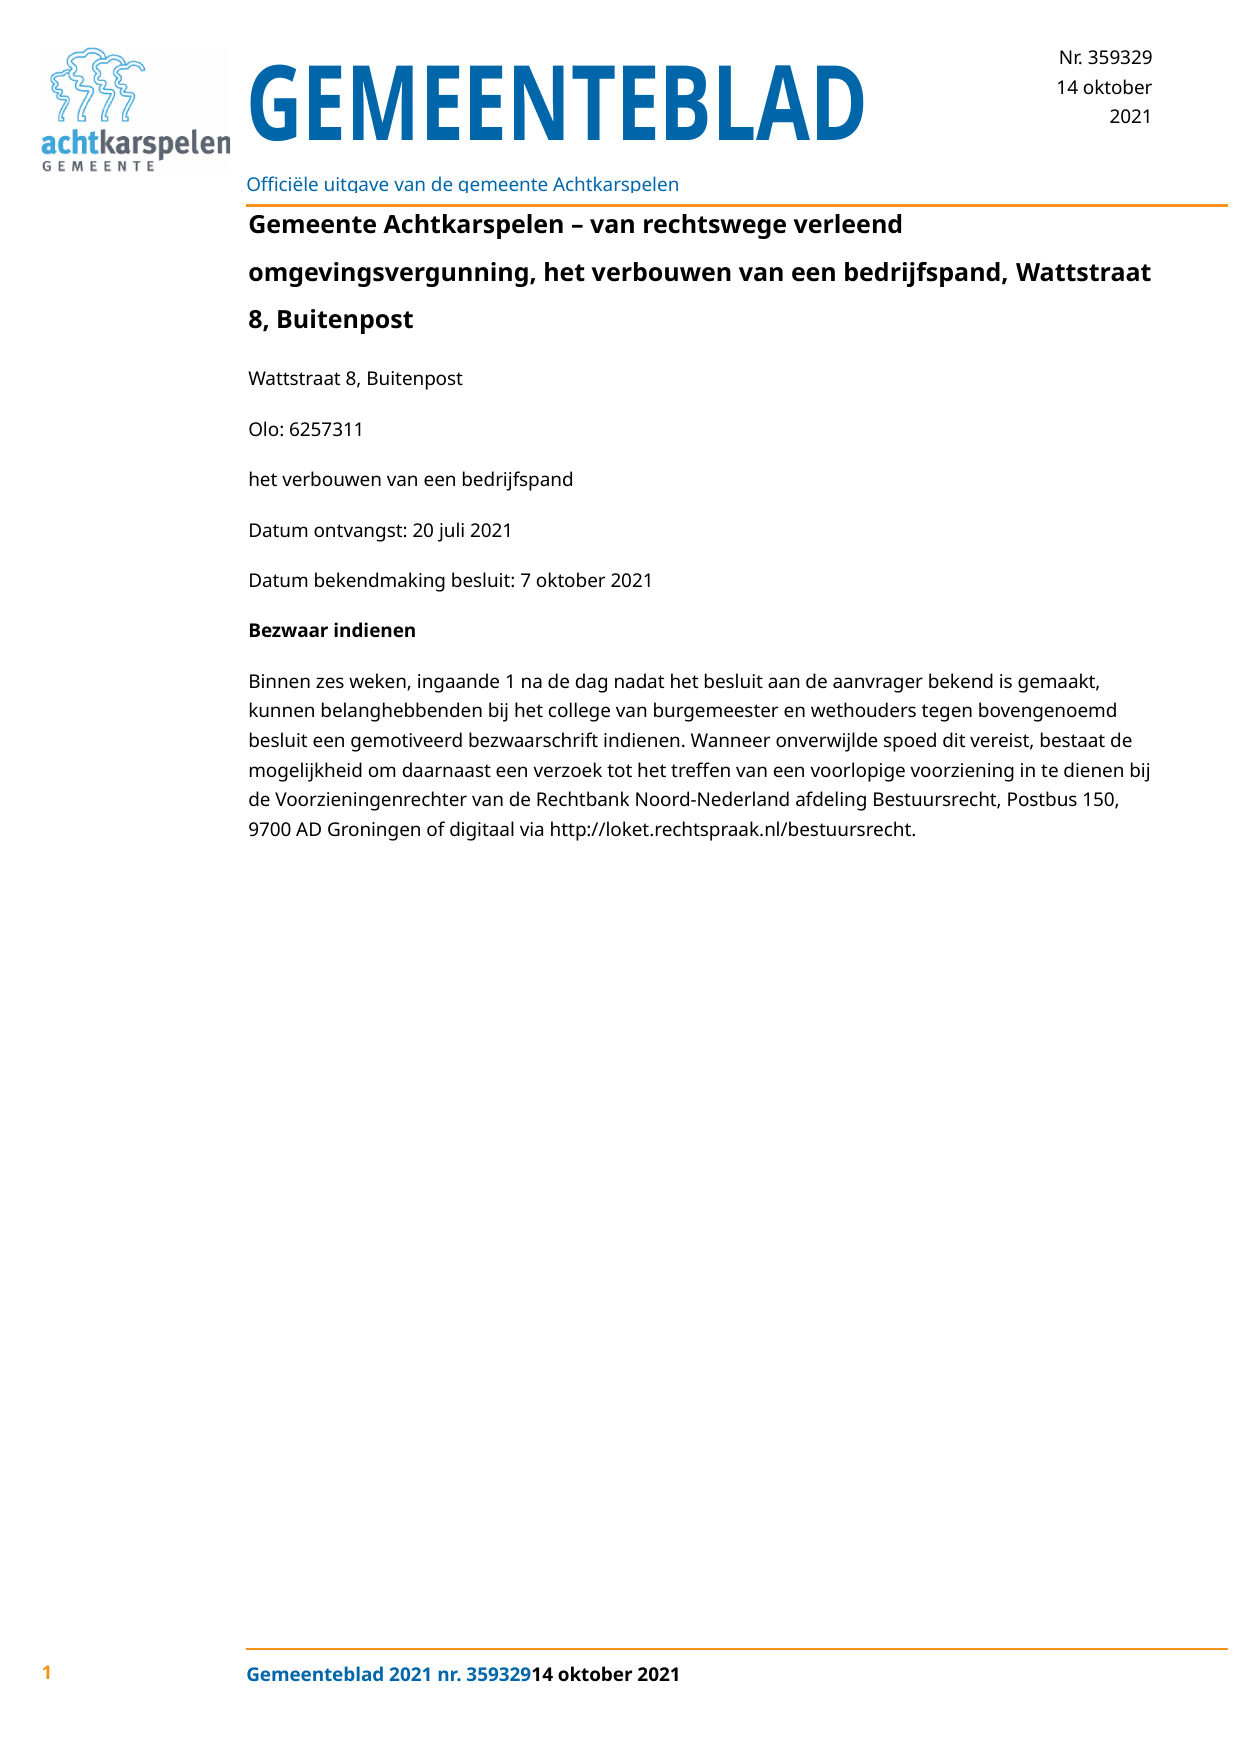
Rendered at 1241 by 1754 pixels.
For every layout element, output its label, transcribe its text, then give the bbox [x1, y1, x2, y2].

text Wattstraat 8, Buitenpost [248, 366, 1152, 391]
text Bezwaar indienen [248, 618, 1152, 643]
text Olo: 6257311 [248, 416, 1152, 442]
text Gemeente Achtkarspelen – van rechtswege verleend omgevingsvergunning, het verbouwen van een bedrijfspand, Wattstraat 8, Buitenpost [248, 207, 1152, 336]
text Datum ontvangst: 20 juli 2021 [248, 517, 1152, 542]
text Binnen zes weken, ingaande 1 na de dag nadat het besluit aan de aanvrager bekend is gemaakt, kunnen belanghebbenden bij het college van burgemeester en wethouders tegen bovengenoemd besluit een gemotiveerd bezwaarschrift indienen. Wanneer onverwijlde spoed dit vereist, bestaat de mogelijkheid om daarnaast een verzoek tot het treffen van een voorlopige voorziening in te dienen bij de Voorzieningenrechter van de Rechtbank Noord-Nederland afdeling Bestuursrecht, Postbus 150, 9700 AD Groningen of digitaal via http://loket.rechtspraak.nl/bestuursrecht. [248, 668, 1152, 842]
picture [41, 47, 231, 172]
text Datum bekendmaking besluit: 7 oktober 2021 [248, 567, 1152, 593]
text het verbouwen van een bedrijfspand [248, 466, 1152, 492]
